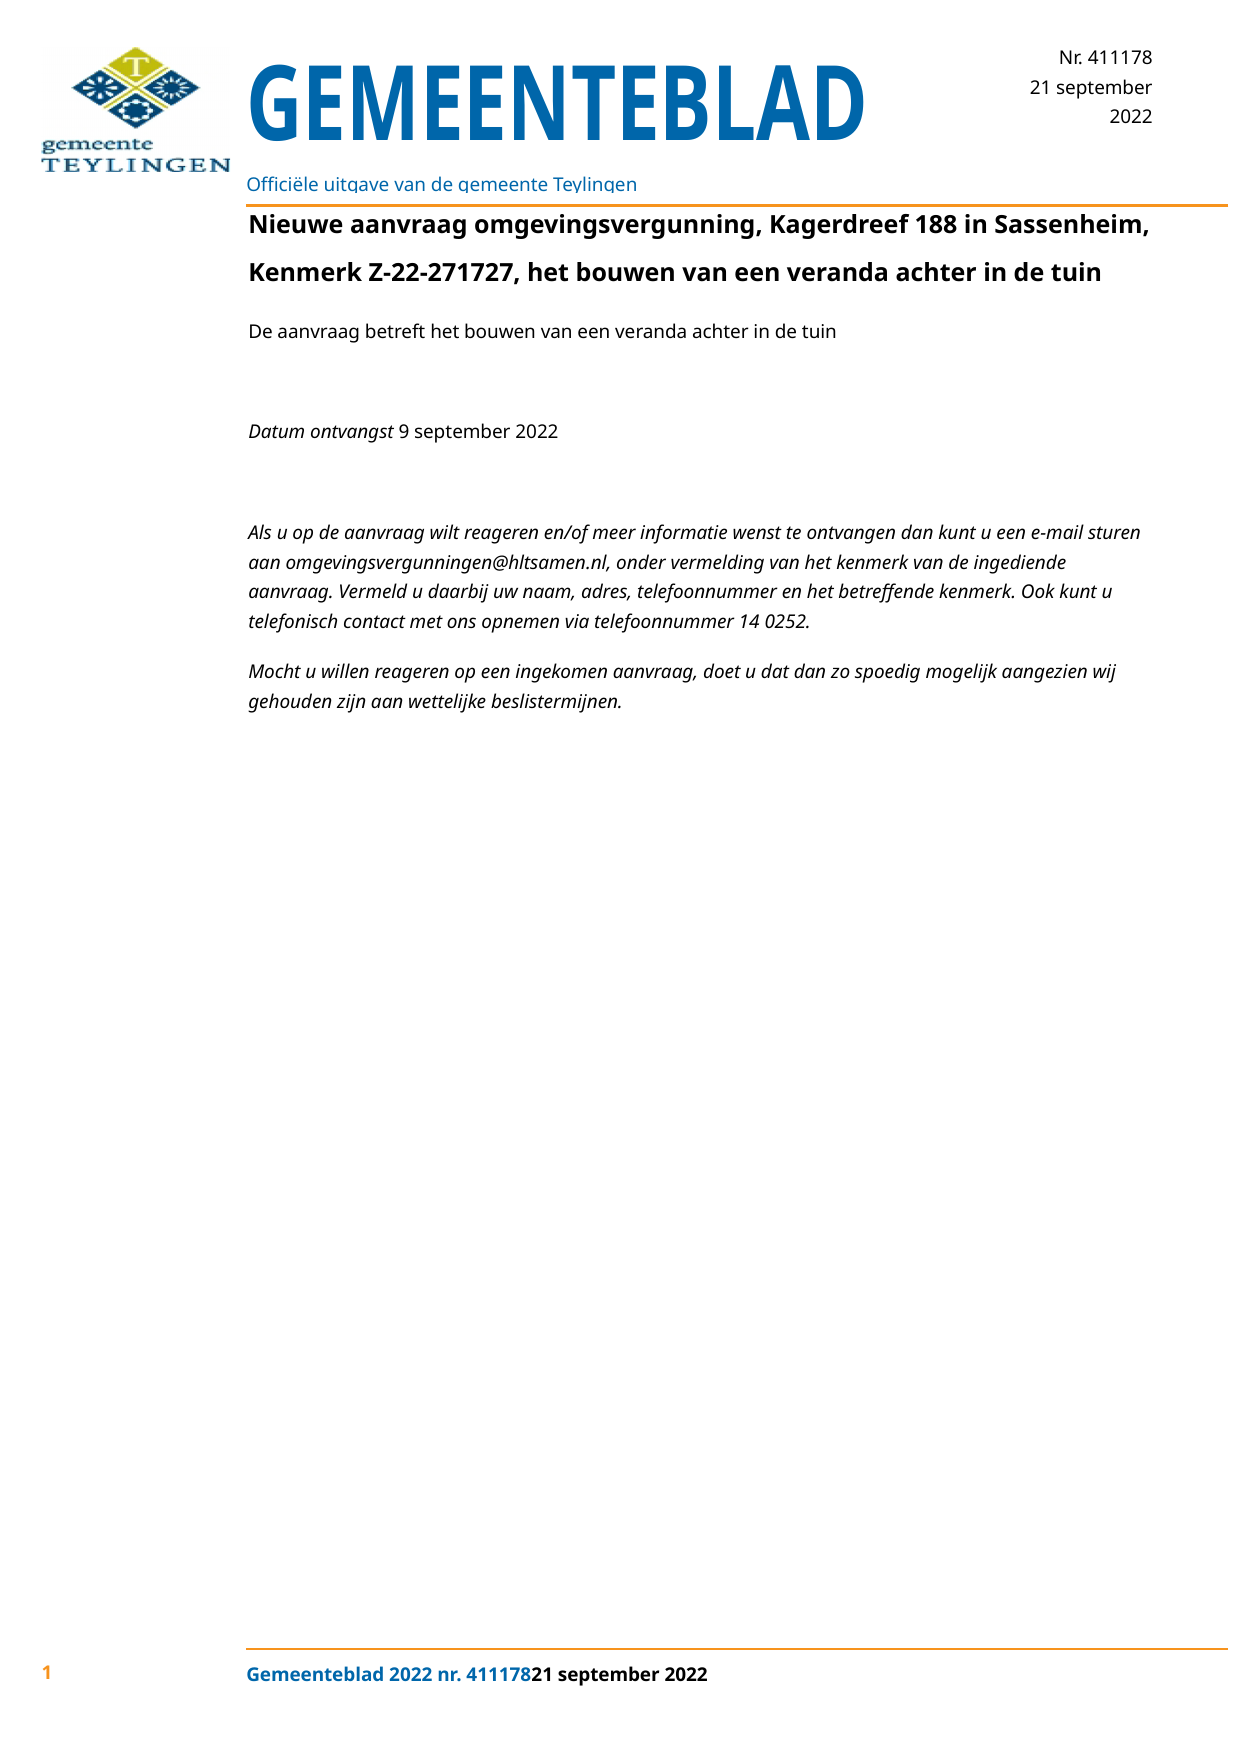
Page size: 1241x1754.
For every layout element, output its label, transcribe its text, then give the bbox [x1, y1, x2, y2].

text Als u op de aanvraag wilt reageren en/of meer informatie wenst te ontvangen dan kunt u een e-mail sturen aan omgevingsvergunningen@hltsamen.nl, onder vermelding van het kenmerk van de ingediende aanvraag. Vermeld u daarbij uw naam, adres, telefoonnummer en het betreffende kenmerk. Ook kunt u telefonisch contact met ons opnemen via telefoonnummer 14 0252. [248, 519, 1152, 634]
text De aanvraag betreft het bouwen van een veranda achter in de tuin [248, 318, 1152, 344]
text Mocht u willen reageren op een ingekomen aanvraag, doet u dat dan zo spoedig mogelijk aangezien wij gehouden zijn aan wettelijke beslistermijnen. [248, 659, 1152, 714]
text Datum ontvangst 9 september 2022 [248, 419, 1152, 444]
picture [41, 47, 231, 172]
text Nieuwe aanvraag omgevingsvergunning, Kagerdreef 188 in Sassenheim, Kenmerk Z-22-271727, het bouwen van een veranda achter in de tuin [248, 207, 1152, 288]
